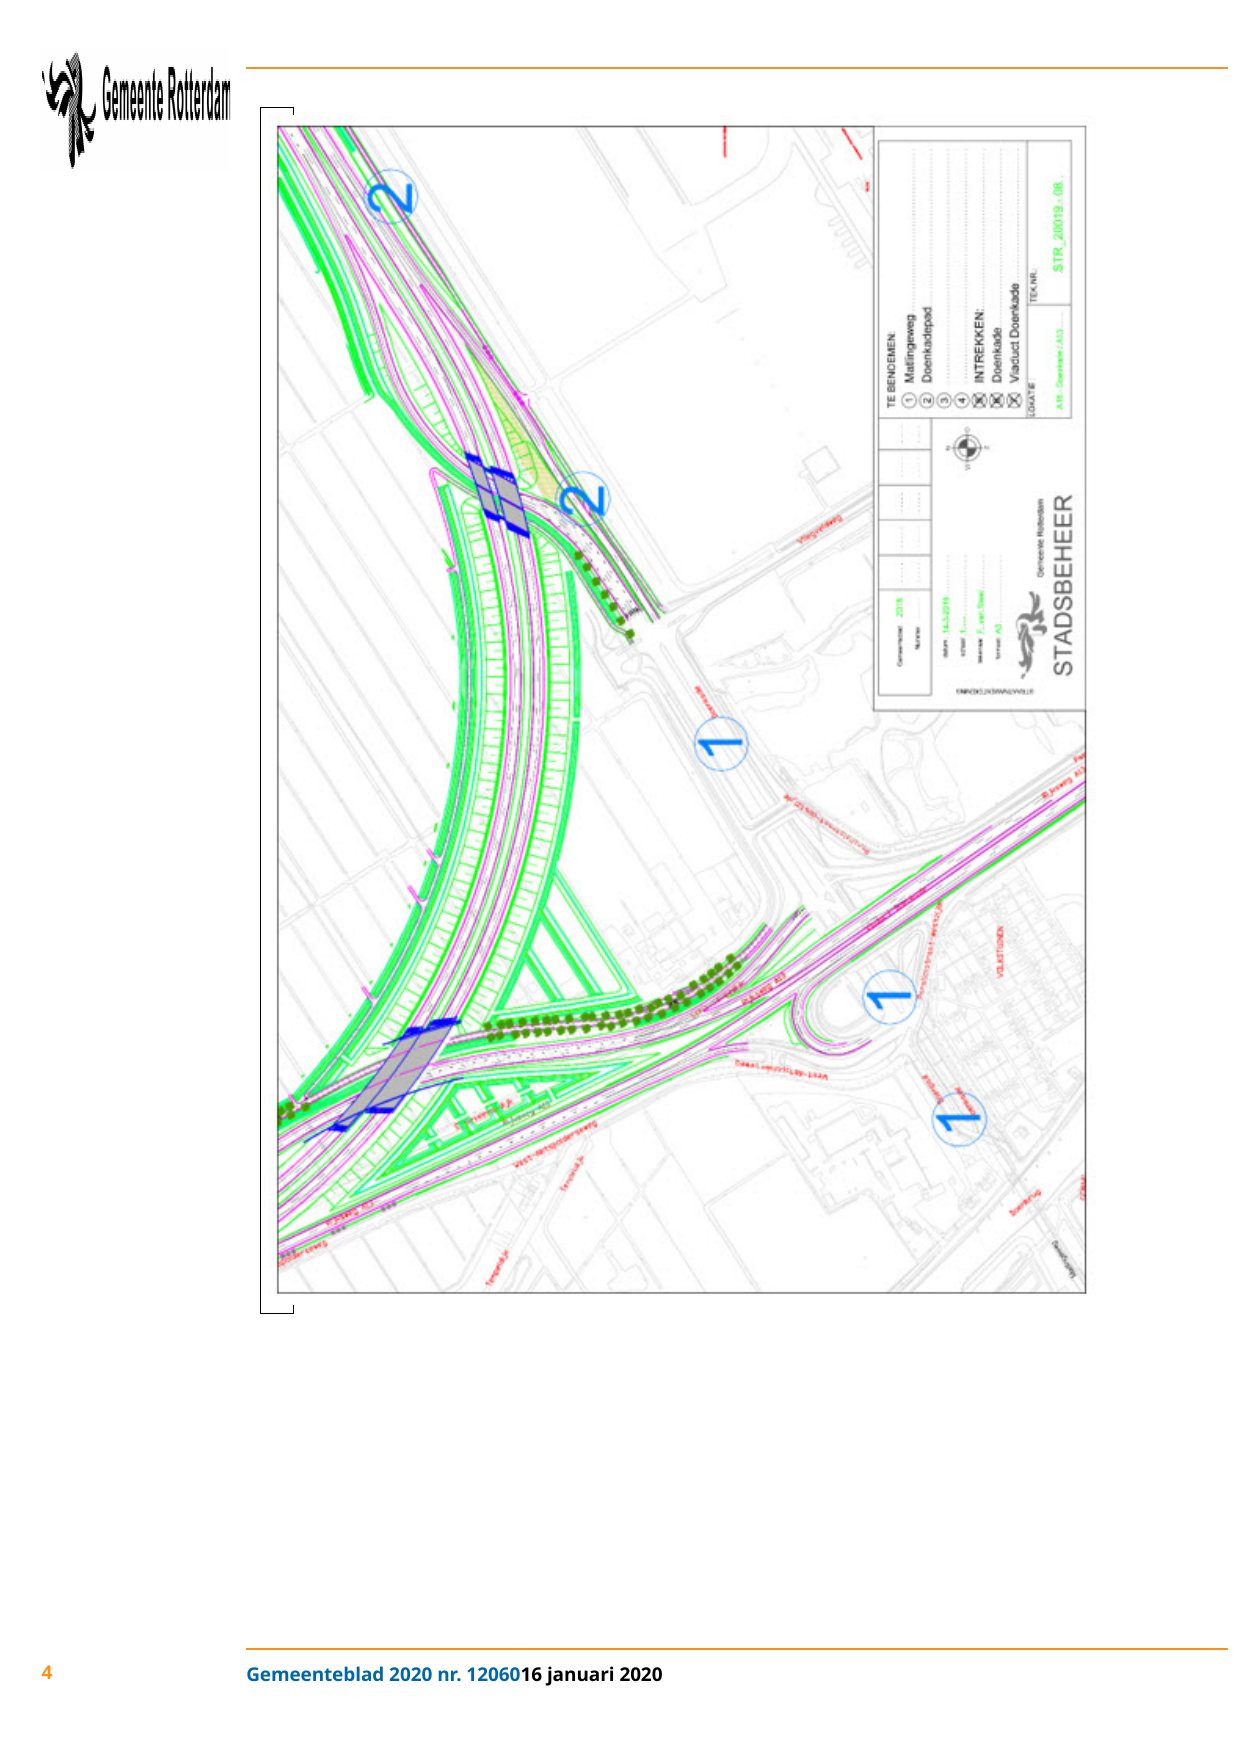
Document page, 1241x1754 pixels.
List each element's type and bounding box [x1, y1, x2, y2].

picture [268, 115, 1096, 1305]
picture [41, 47, 231, 172]
